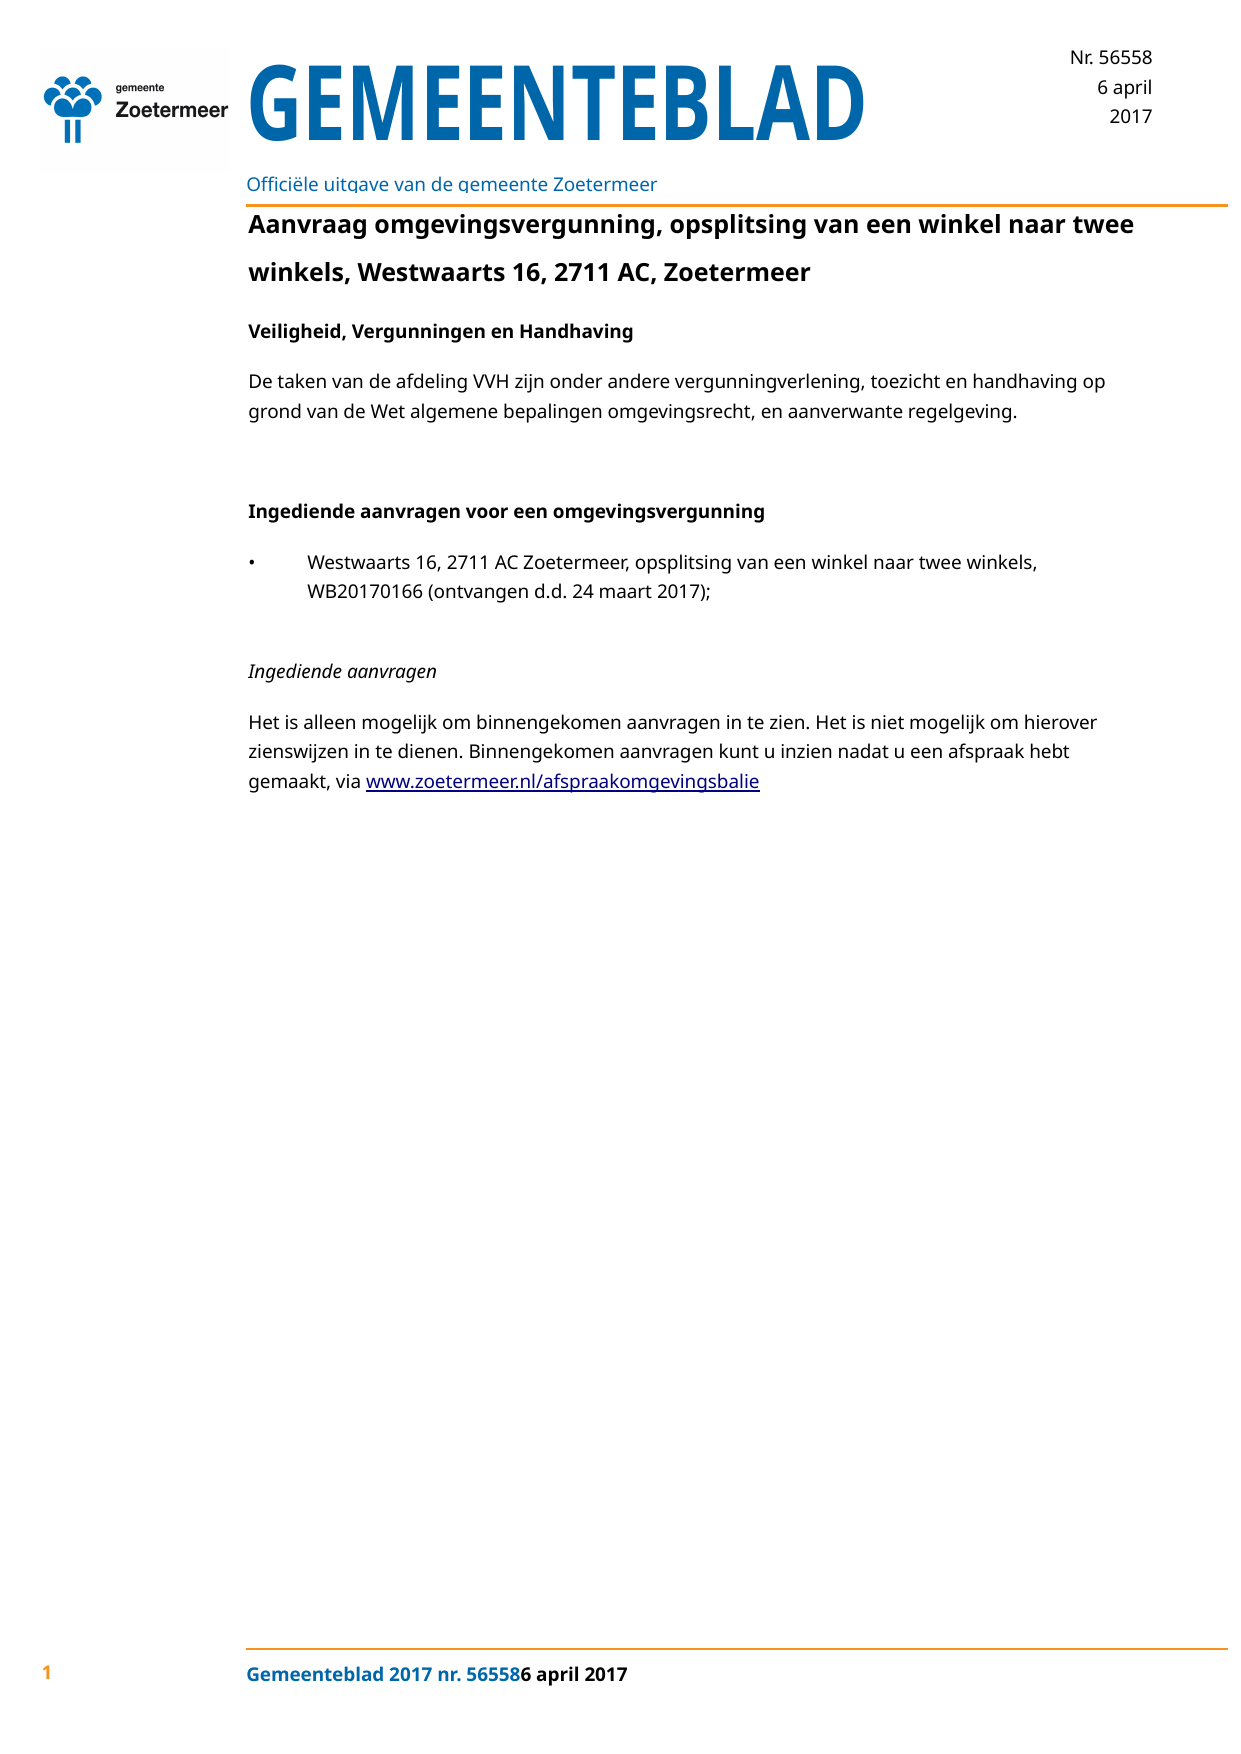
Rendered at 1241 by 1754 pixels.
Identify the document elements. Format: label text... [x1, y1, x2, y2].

list Westwaarts 16, 2711 AC Zoetermeer, opsplitsing van een winkel naar twee winkels, WB20170166 (ontvangen d.d. 24 maart 2017); [248, 549, 1152, 604]
text Ingediende aanvragen [248, 659, 1152, 684]
picture [41, 47, 231, 172]
text Aanvraag omgevingsvergunning, opsplitsing van een winkel naar twee winkels, Westwaarts 16, 2711 AC, Zoetermeer [248, 207, 1152, 288]
text Ingediende aanvragen voor een omgevingsvergunning [248, 499, 1152, 524]
text Veiligheid, Vergunningen en Handhaving [248, 318, 1152, 344]
text Het is alleen mogelijk om binnengekomen aanvragen in te zien. Het is niet mogelijk om hierover zienswijzen in te dienen. Binnengekomen aanvragen kunt u inzien nadat u een afspraak hebt gemaakt, via www.zoetermeer.nl/afspraakomgevingsbalie [248, 709, 1152, 794]
text De taken van de afdeling VVH zijn onder andere vergunningverlening, toezicht en handhaving op grond van de Wet algemene bepalingen omgevingsrecht, en aanverwante regelgeving. [248, 368, 1152, 424]
